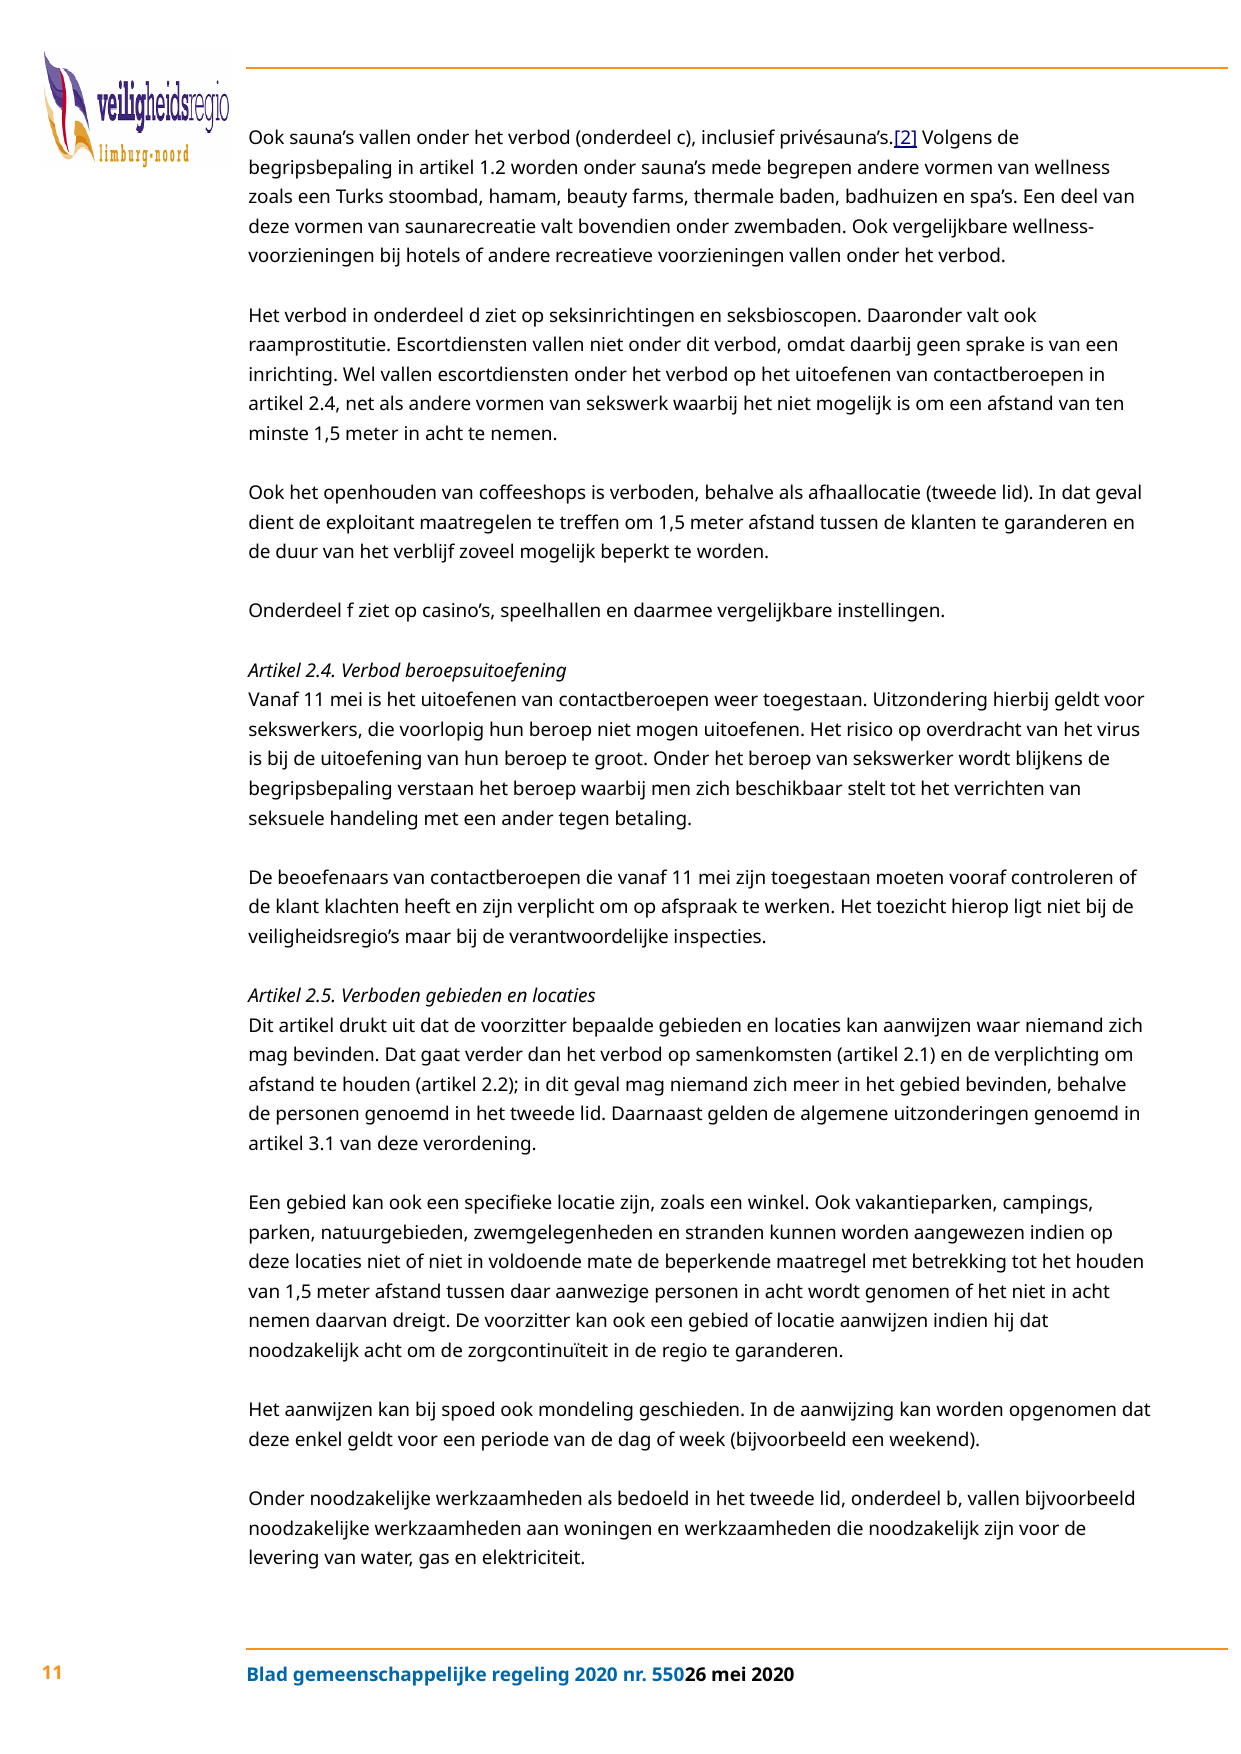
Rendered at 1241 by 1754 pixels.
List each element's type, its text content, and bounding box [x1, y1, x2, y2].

text De beoefenaars van contactberoepen die vanaf 11 mei zijn toegestaan moeten vooraf controleren of de klant klachten heeft en zijn verplicht om op afspraak te werken. Het toezicht hierop ligt niet bij de veiligheidsregio’s maar bij de verantwoordelijke inspecties. [248, 864, 1152, 949]
text Artikel 2.4. Verbod beroepsuitoefening [248, 657, 1152, 683]
text Ook sauna’s vallen onder het verbod (onderdeel c), inclusief privésauna’s.[2] Volgens de begripsbepaling in artikel 1.2 worden onder sauna’s mede begrepen andere vormen van wellness zoals een Turks stoombad, hamam, beauty farms, thermale baden, badhuizen en spa’s. Een deel van deze vormen van saunarecreatie valt bovendien onder zwembaden. Ook vergelijkbare wellness-voorzieningen bij hotels of andere recreatieve voorzieningen vallen onder het verbod. [248, 124, 1152, 268]
text Ook het openhouden van coffeeshops is verboden, behalve als afhaallocatie (tweede lid). In dat geval dient de exploitant maatregelen te treffen om 1,5 meter afstand tussen de klanten te garanderen en de duur van het verblijf zoveel mogelijk beperkt te worden. [248, 479, 1152, 564]
text Vanaf 11 mei is het uitoefenen van contactberoepen weer toegestaan. Uitzondering hierbij geldt voor sekswerkers, die voorlopig hun beroep niet mogen uitoefenen. Het risico op overdracht van het virus is bij de uitoefening van hun beroep te groot. Onder het beroep van sekswerker wordt blijkens de begripsbepaling verstaan het beroep waarbij men zich beschikbaar stelt tot het verrichten van seksuele handeling met een ander tegen betaling. [248, 686, 1152, 831]
text Een gebied kan ook een specifieke locatie zijn, zoals een winkel. Ook vakantieparken, campings, parken, natuurgebieden, zwemgelegenheden en stranden kunnen worden aangewezen indien op deze locaties niet of niet in voldoende mate de beperkende maatregel met betrekking tot het houden van 1,5 meter afstand tussen daar aanwezige personen in acht wordt genomen of het niet in acht nemen daarvan dreigt. De voorzitter kan ook een gebied of locatie aanwijzen indien hij dat noodzakelijk acht om de zorgcontinuïteit in de regio te garanderen. [248, 1189, 1152, 1363]
text Dit artikel drukt uit dat de voorzitter bepaalde gebieden en locaties kan aanwijzen waar niemand zich mag bevinden. Dat gaat verder dan het verbod op samenkomsten (artikel 2.1) en de verplichting om afstand te houden (artikel 2.2); in dit geval mag niemand zich meer in het gebied bevinden, behalve de personen genoemd in het tweede lid. Daarnaast gelden de algemene uitzonderingen genoemd in artikel 3.1 van deze verordening. [248, 1012, 1152, 1156]
text Onderdeel f ziet op casino’s, speelhallen en daarmee vergelijkbare instellingen. [248, 598, 1152, 623]
text Het aanwijzen kan bij spoed ook mondeling geschieden. In de aanwijzing kan worden opgenomen dat deze enkel geldt voor een periode van de dag of week (bijvoorbeeld een weekend). [248, 1396, 1152, 1452]
text Het verbod in onderdeel d ziet op seksinrichtingen en seksbioscopen. Daaronder valt ook raamprostitutie. Escortdiensten vallen niet onder dit verbod, omdat daarbij geen sprake is van een inrichting. Wel vallen escortdiensten onder het verbod op het uitoefenen van contactberoepen in artikel 2.4, net als andere vormen van sekswerk waarbij het niet mogelijk is om een afstand van ten minste 1,5 meter in acht te nemen. [248, 302, 1152, 446]
text Onder noodzakelijke werkzaamheden als bedoeld in het tweede lid, onderdeel b, vallen bijvoorbeeld noodzakelijke werkzaamheden aan woningen en werkzaamheden die noodzakelijk zijn voor de levering van water, gas en elektriciteit. [248, 1485, 1152, 1570]
text Artikel 2.5. Verboden gebieden en locaties [248, 982, 1152, 1008]
picture [41, 47, 231, 172]
